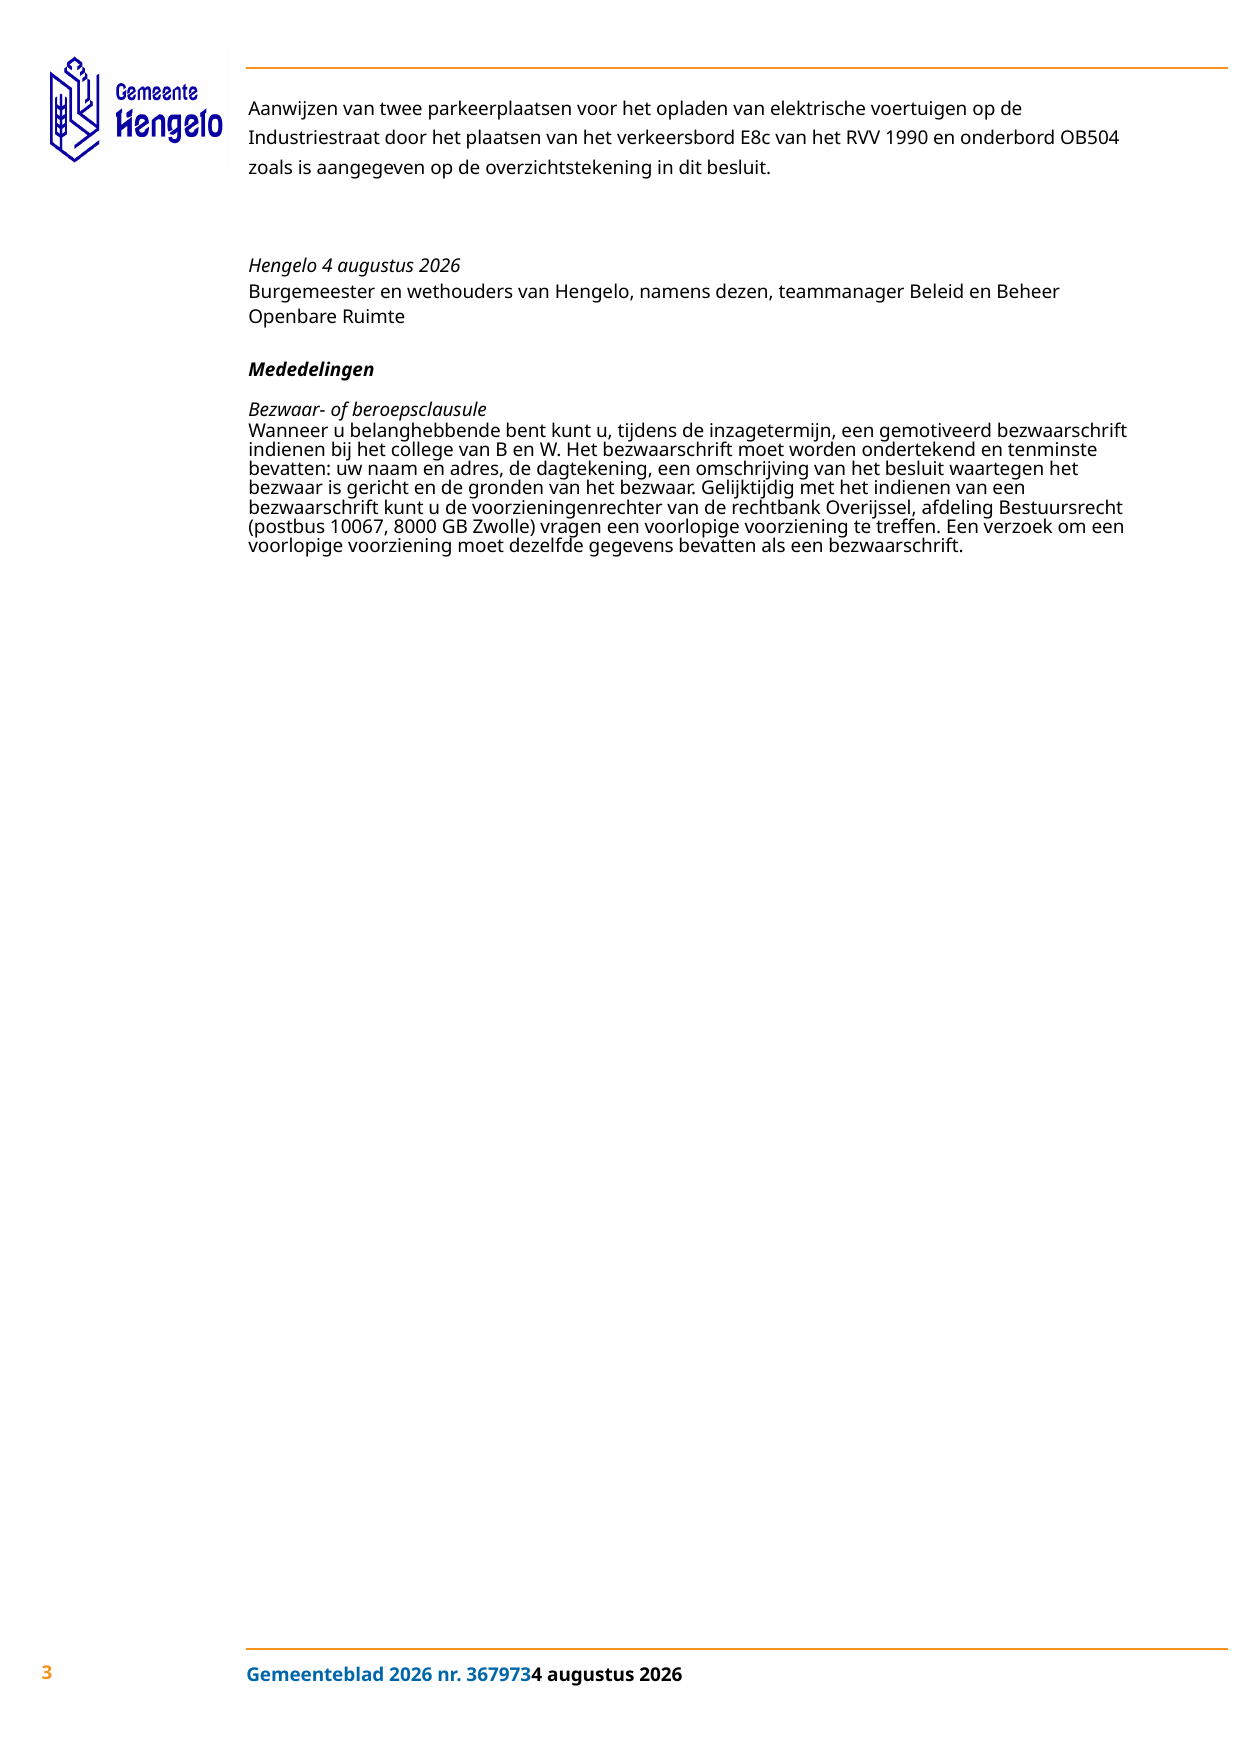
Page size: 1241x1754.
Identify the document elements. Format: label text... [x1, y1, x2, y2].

text Wanneer u belanghebbende bent kunt u, tijdens de inzagetermijn, een gemotiveerd bezwaarschrift indienen bij het college van B en W. Het bezwaarschrift moet worden ondertekend en tenminste bevatten: uw naam en adres, de dagtekening, een omschrijving van het besluit waartegen het bezwaar is gericht en de gronden van het bezwaar. Gelijktijdig met het indienen van een bezwaarschrift kunt u de voorzieningenrechter van de rechtbank Overijssel, afdeling Bestuursrecht (postbus 10067, 8000 GB Zwolle) vragen een voorlopige voorziening te treffen. Een verzoek om een voorlopige voorziening moet dezelfde gegevens bevatten als een bezwaarschrift. [248, 422, 1152, 556]
text Hengelo 4 augustus 2026 [248, 252, 1152, 278]
picture [41, 47, 231, 172]
text Burgemeester en wethouders van Hengelo, namens dezen, teammanager Beleid en Beheer Openbare Ruimte [248, 278, 1152, 329]
text Bezwaar- of beroepsclausule [248, 396, 1152, 422]
text Aanwijzen van twee parkeerplaatsen voor het opladen van elektrische voertuigen op de Industriestraat door het plaatsen van het verkeersbord E8c van het RVV 1990 en onderbord OB504 zoals is aangegeven op de overzichtstekening in dit besluit. [248, 95, 1152, 180]
text Mededelingen [248, 357, 1152, 382]
